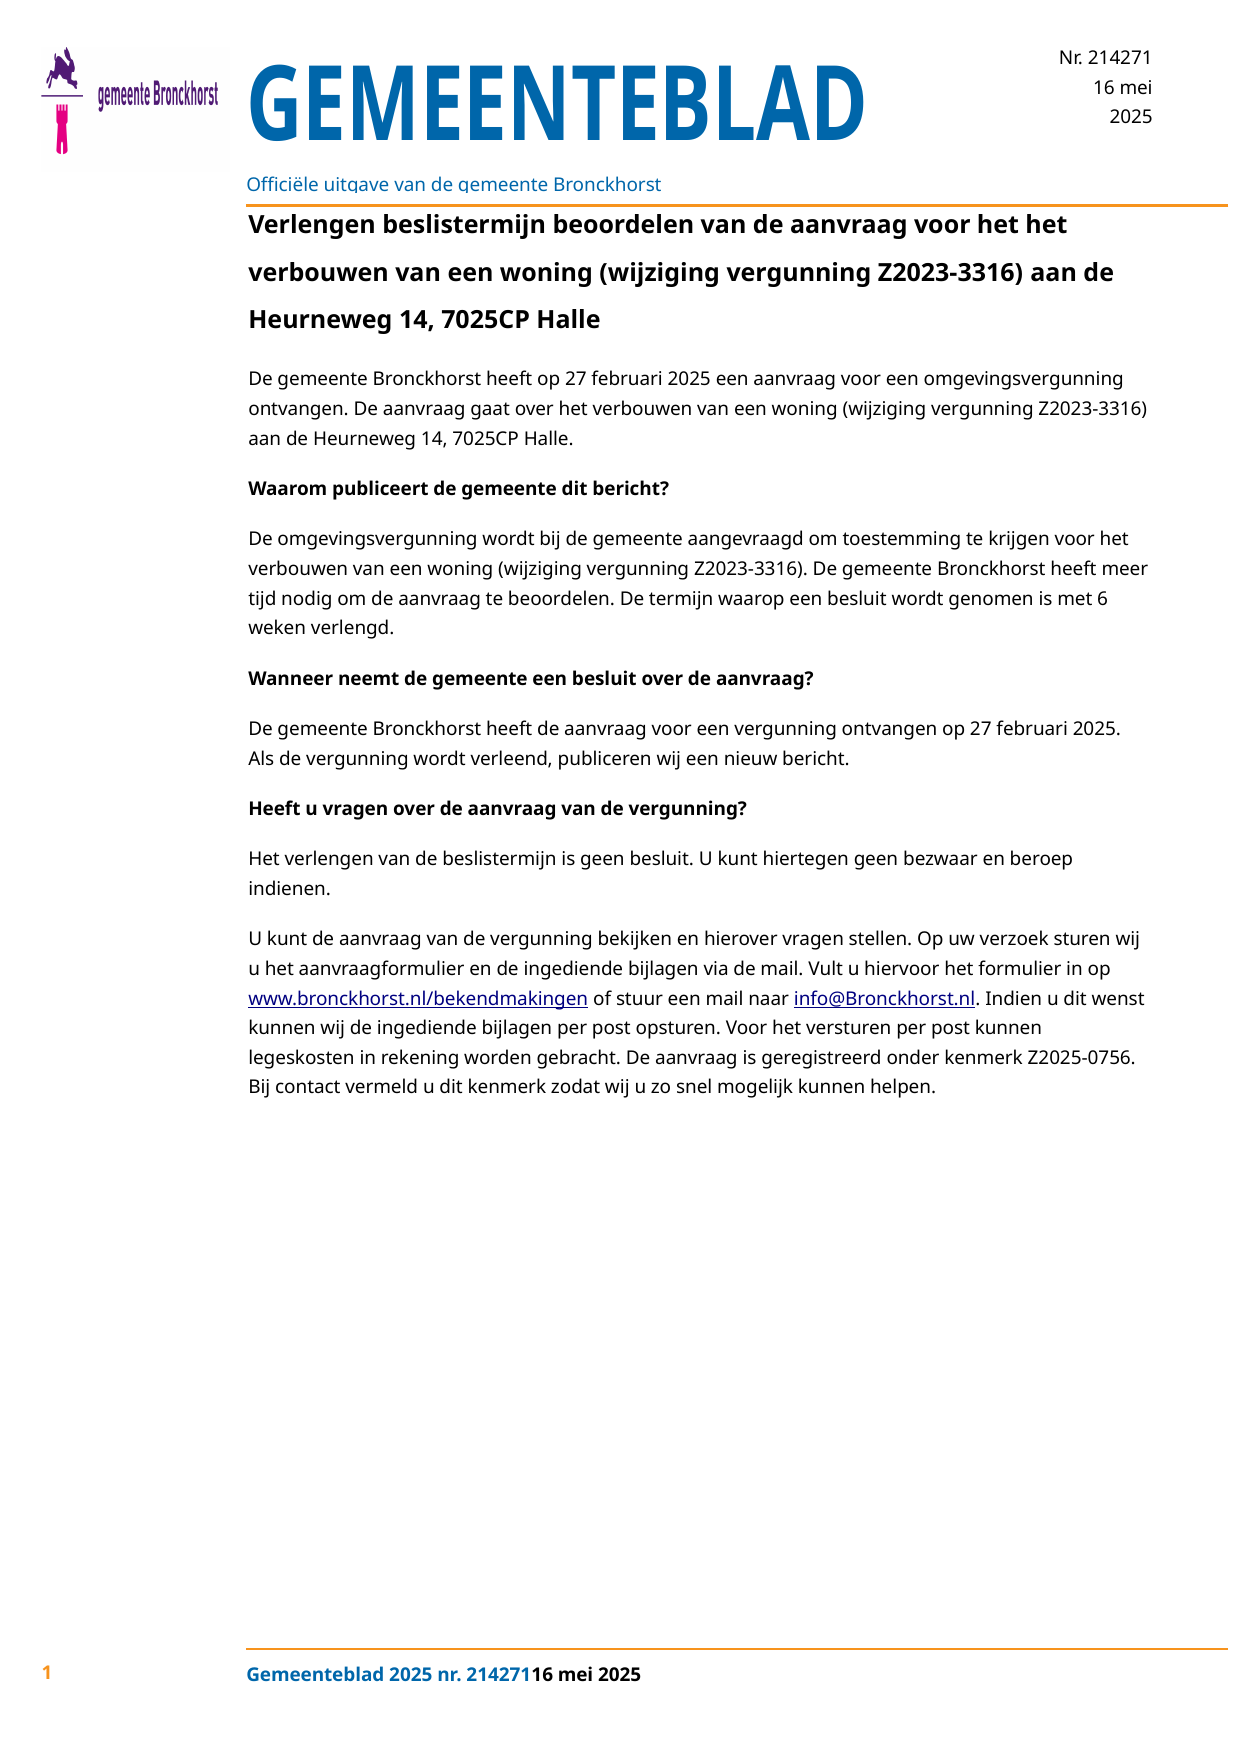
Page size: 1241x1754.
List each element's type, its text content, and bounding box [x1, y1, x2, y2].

text Waarom publiceert de gemeente dit bericht? [248, 475, 1152, 501]
text Het verlengen van de beslistermijn is geen besluit. U kunt hiertegen geen bezwaar en beroep indienen. [248, 846, 1152, 901]
text De gemeente Bronckhorst heeft op 27 februari 2025 een aanvraag voor een omgevingsvergunning ontvangen. De aanvraag gaat over het verbouwen van een woning (wijziging vergunning Z2023-3316) aan de Heurneweg 14, 7025CP Halle. [248, 366, 1152, 450]
text Verlengen beslistermijn beoordelen van de aanvraag voor het het verbouwen van een woning (wijziging vergunning Z2023-3316) aan de Heurneweg 14, 7025CP Halle [248, 207, 1152, 336]
text De omgevingsvergunning wordt bij de gemeente aangevraagd om toestemming te krijgen voor het verbouwen van een woning (wijziging vergunning Z2023-3316). De gemeente Bronckhorst heeft meer tijd nodig om de aanvraag te beoordelen. De termijn waarop een besluit wordt genomen is met 6 weken verlengd. [248, 526, 1152, 640]
text Wanneer neemt de gemeente een besluit over de aanvraag? [248, 665, 1152, 690]
text U kunt de aanvraag van de vergunning bekijken en hierover vragen stellen. Op uw verzoek sturen wij u het aanvraagformulier en de ingediende bijlagen via de mail. Vult u hiervoor het formulier in op www.bronckhorst.nl/bekendmakingen of stuur een mail naar info@Bronckhorst.nl. Indien u dit wenst kunnen wij de ingediende bijlagen per post opsturen. Voor het versturen per post kunnen legeskosten in rekening worden gebracht. De aanvraag is geregistreerd onder kenmerk Z2025-0756. Bij contact vermeld u dit kenmerk zodat wij u zo snel mogelijk kunnen helpen. [248, 926, 1152, 1099]
text Heeft u vragen over de aanvraag van de vergunning? [248, 795, 1152, 821]
picture [41, 47, 231, 172]
text De gemeente Bronckhorst heeft de aanvraag voor een vergunning ontvangen op 27 februari 2025. Als de vergunning wordt verleend, publiceren wij een nieuw bericht. [248, 715, 1152, 770]
